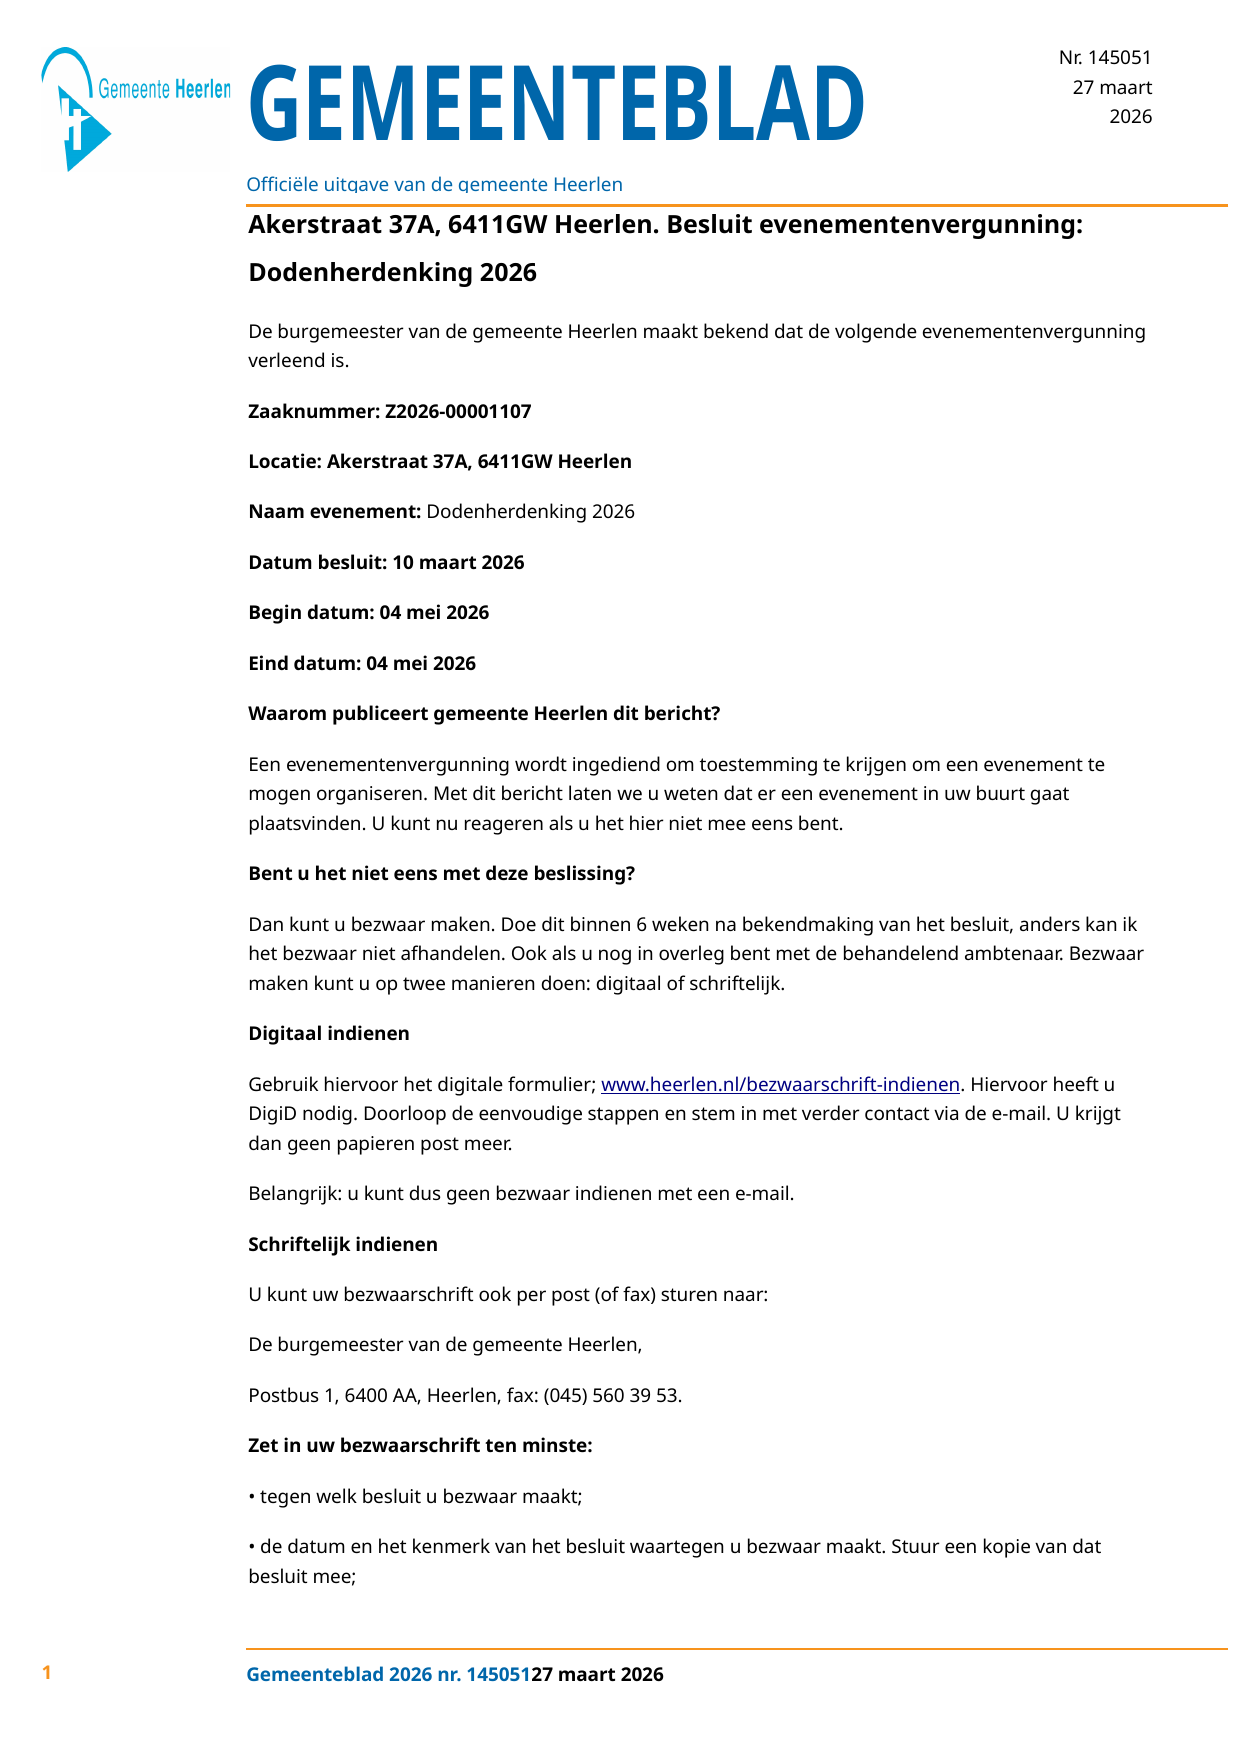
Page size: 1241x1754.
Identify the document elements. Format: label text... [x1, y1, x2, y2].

text Dan kunt u bezwaar maken. Doe dit binnen 6 weken na bekendmaking van het besluit, anders kan ik het bezwaar niet afhandelen. Ook als u nog in overleg bent met de behandelend ambtenaar. Bezwaar maken kunt u op twee manieren doen: digitaal of schriftelijk. [248, 911, 1152, 996]
text Postbus 1, 6400 AA, Heerlen, fax: (045) 560 39 53. [248, 1382, 1152, 1408]
text De burgemeester van de gemeente Heerlen, [248, 1332, 1152, 1357]
text Schriftelijk indienen [248, 1231, 1152, 1257]
text Eind datum: 04 mei 2026 [248, 650, 1152, 676]
picture [41, 47, 231, 172]
text Locatie: Akerstraat 37A, 6411GW Heerlen [248, 448, 1152, 474]
text Digitaal indienen [248, 1020, 1152, 1046]
text Zet in uw bezwaarschrift ten minste: [248, 1432, 1152, 1458]
picture [41, 47, 59, 70]
text Akerstraat 37A, 6411GW Heerlen. Besluit evenementenvergunning: Dodenherdenking 2026 [248, 207, 1152, 288]
text • de datum en het kenmerk van het besluit waartegen u bezwaar maakt. Stuur een kopie van dat besluit mee; [248, 1533, 1152, 1589]
text Zaaknummer: Z2026-00001107 [248, 398, 1152, 424]
text Waarom publiceert gemeente Heerlen dit bericht? [248, 700, 1152, 726]
text Belangrijk: u kunt dus geen bezwaar indienen met een e-mail. [248, 1180, 1152, 1206]
text Begin datum: 04 mei 2026 [248, 599, 1152, 625]
text Een evenementenvergunning wordt ingediend om toestemming te krijgen om een evenement te mogen organiseren. Met dit bericht laten we u weten dat er een evenement in uw buurt gaat plaatsvinden. U kunt nu reageren als u het hier niet mee eens bent. [248, 751, 1152, 836]
text • tegen welk besluit u bezwaar maakt; [248, 1483, 1152, 1509]
text De burgemeester van de gemeente Heerlen maakt bekend dat de volgende evenementenvergunning verleend is. [248, 318, 1152, 373]
text Naam evenement: Dodenherdenking 2026 [248, 499, 1152, 524]
text Gebruik hiervoor het digitale formulier; www.heerlen.nl/bezwaarschrift-indienen. Hiervoor heeft u DigiD nodig. Doorloop de eenvoudige stappen en stem in met verder contact via de e-mail. U krijgt dan geen papieren post meer. [248, 1071, 1152, 1156]
text Bent u het niet eens met deze beslissing? [248, 860, 1152, 886]
text Datum besluit: 10 maart 2026 [248, 549, 1152, 575]
text U kunt uw bezwaarschrift ook per post (of fax) sturen naar: [248, 1281, 1152, 1307]
